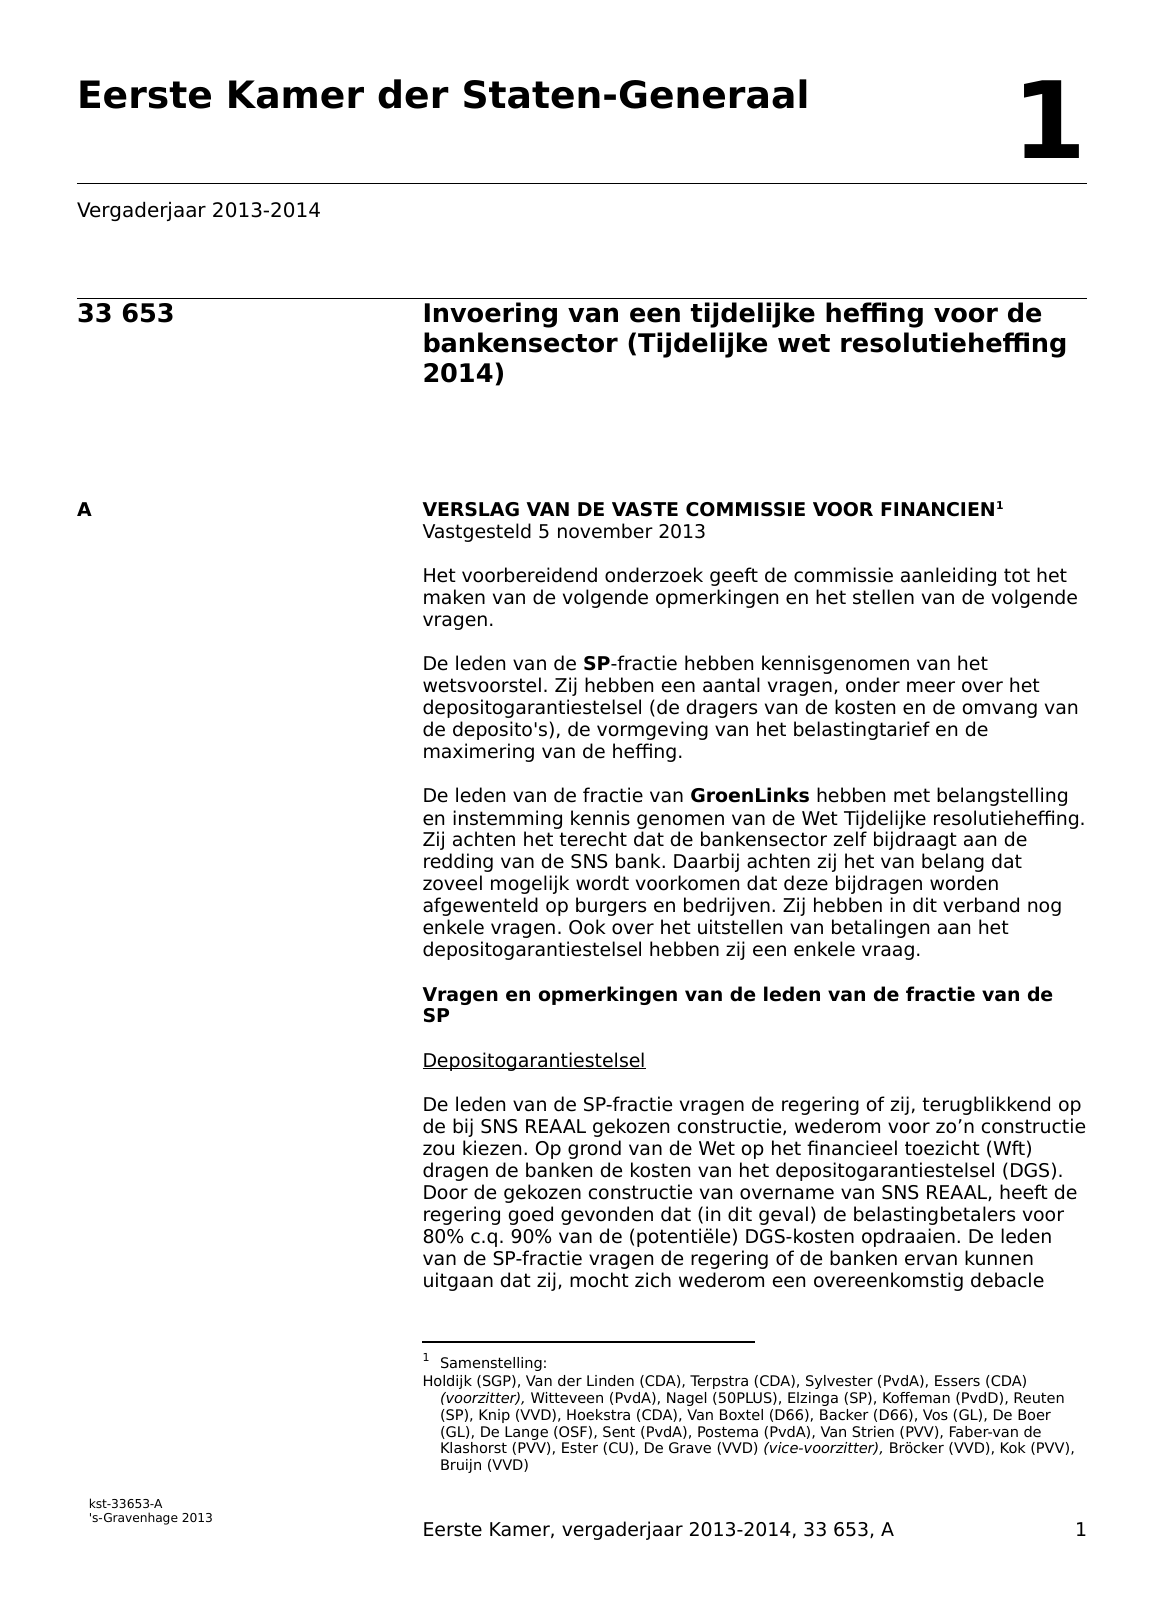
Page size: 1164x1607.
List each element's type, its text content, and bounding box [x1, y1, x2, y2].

subtitle Depositogarantiestelsel [422, 1049, 1087, 1072]
subtitle 33 653 Invoering van een tijdelijke heffing voor de bankensector (Tijdelijke wet resolutieheffing 2014) [77, 299, 1087, 388]
text De leden van de SP-fractie hebben kennisgenomen van het wetsvoorstel. Zij hebben een aantal vragen, onder meer over het depositogarantiestelsel (de dragers van de kosten en de omvang van de deposito's), de vormgeving van het belastingtarief en de maximering van de heffing. [422, 653, 1087, 763]
text Samenstelling: [422, 1351, 1087, 1373]
text kst-33653-A [88, 1497, 323, 1511]
text De leden van de fractie van GroenLinks hebben met belangstelling en instemming kennis genomen van de Wet Tijdelijke resolutieheffing. Zij achten het terecht dat de bankensector zelf bijdraagt aan de redding van de SNS bank. Daarbij achten zij het van belang dat zoveel mogelijk wordt voorkomen dat deze bijdragen worden afgewenteld op burgers en bedrijven. Zij hebben in dit verband nog enkele vragen. Ook over het uitstellen van betalingen aan het depositogarantiestelsel hebben zij een enkele vraag. [422, 785, 1087, 961]
subtitle Vragen en opmerkingen van de leden van de fractie van de SP [422, 983, 1087, 1027]
table_header Eerste Kamer der Staten-Generaal [77, 59, 886, 183]
table_cell Vergaderjaar 2013-2014 [77, 184, 1087, 298]
table_header 1 [886, 59, 1087, 183]
text De leden van de SP-fractie vragen de regering of zij, terugblikkend op de bij SNS REAAL gekozen constructie, wederom voor zo’n constructie zou kiezen. Op grond van de Wet op het financieel toezicht (Wft) dragen de banken de kosten van het depositogarantiestelsel (DGS). Door de gekozen constructie van overname van SNS REAAL, heeft de regering goed gevonden dat (in dit geval) de belastingbetalers voor 80% c.q. 90% van de (potentiële) DGS-kosten opdraaien. De leden van de SP-fractie vragen de regering of de banken ervan kunnen uitgaan dat zij, mocht zich wederom een overeenkomstig debacle [422, 1094, 1087, 1292]
text 's-Gravenhage 2013 [88, 1511, 323, 1525]
subtitle A VERSLAG VAN DE VASTE COMMISSIE VOOR FINANCIEN [77, 499, 1087, 521]
text Vastgesteld 5 november 2013 [422, 521, 1087, 543]
text Het voorbereidend onderzoek geeft de commissie aanleiding tot het maken van de volgende opmerkingen en het stellen van de volgende vragen. [422, 565, 1087, 631]
text Holdijk (SGP), Van der Linden (CDA), Terpstra (CDA), Sylvester (PvdA), Essers (CDA) (voorzitter), Witteveen (PvdA), Nagel (50PLUS), Elzinga (SP), Koffeman (PvdD), Reuten (SP), Knip (VVD), Hoekstra (CDA), Van Boxtel (D66), Backer (D66), Vos (GL), De Boer (GL), De Lange (OSF), Sent (PvdA), Postema (PvdA), Van Strien (PVV), Faber-van de Klashorst (PVV), Ester (CU), De Grave (VVD) (vice-voorzitter), Bröcker (VVD), Kok (PVV), Bruijn (VVD) [422, 1373, 1087, 1474]
